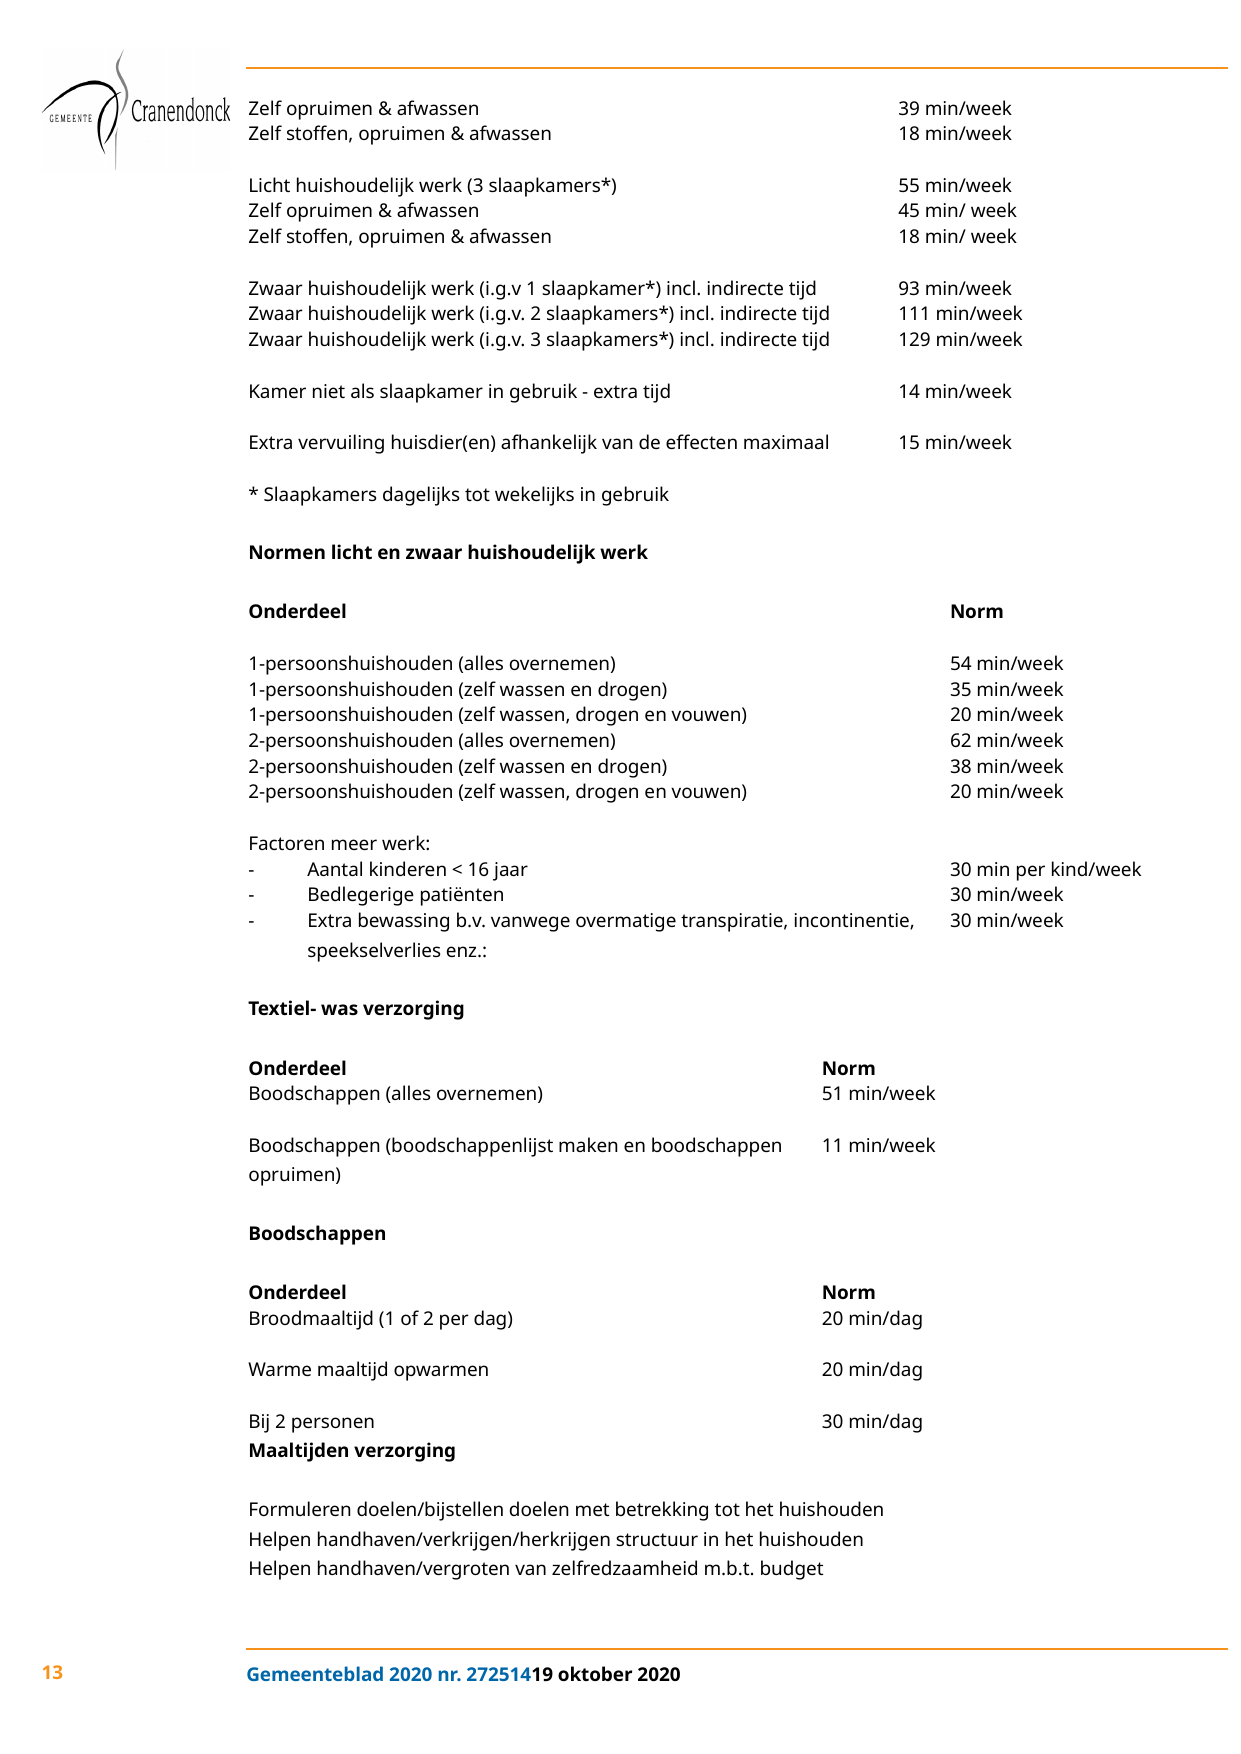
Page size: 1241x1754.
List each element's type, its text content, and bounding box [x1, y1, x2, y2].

picture [41, 47, 231, 172]
table_cell 35 min/week [950, 676, 1152, 701]
table_cell 30 min/week [950, 882, 1152, 907]
table_cell 2-persoonshuishouden (alles overnemen) [248, 727, 950, 753]
table_cell [822, 1331, 1152, 1356]
table_cell Zelf opruimen & afwassen [248, 198, 898, 223]
table_cell 1-persoonshuishouden (zelf wassen, drogen en vouwen) [248, 701, 950, 727]
table_cell [248, 1382, 822, 1408]
table_cell Bij 2 personen [248, 1408, 822, 1434]
table_cell 55 min/week [898, 172, 1152, 198]
table_cell [898, 352, 1152, 378]
table_cell Boodschappen (boodschappenlijst maken en boodschappen opruimen) [248, 1132, 822, 1187]
table_cell [898, 146, 1152, 172]
table_cell 20 min/dag [822, 1356, 1152, 1382]
table_cell [248, 352, 898, 378]
table_cell 93 min/week [898, 275, 1152, 301]
table_cell Aantal kinderen < 16 jaar [248, 856, 950, 882]
table_cell Zelf opruimen & afwassen [248, 95, 898, 121]
table_cell [248, 1106, 822, 1132]
table_cell [950, 624, 1152, 650]
table_cell [248, 624, 950, 650]
table_cell 30 min/dag [822, 1408, 1152, 1434]
table_cell [898, 481, 1152, 506]
table_cell [248, 404, 898, 429]
table_cell * Slaapkamers dagelijks tot wekelijks in gebruik [248, 481, 898, 506]
table_cell [248, 146, 898, 172]
table_cell 30 min per kind/week [950, 856, 1152, 882]
table_cell 62 min/week [950, 727, 1152, 753]
table_cell 1-persoonshuishouden (alles overnemen) [248, 650, 950, 676]
table_cell Zwaar huishoudelijk werk (i.g.v. 3 slaapkamers*) incl. indirecte tijd [248, 326, 898, 352]
table_cell 18 min/ week [898, 224, 1152, 249]
table_cell Kamer niet als slaapkamer in gebruik - extra tijd [248, 378, 898, 403]
table_cell [248, 804, 950, 830]
table_cell [898, 455, 1152, 481]
text Normen licht en zwaar huishoudelijk werk [248, 539, 1152, 565]
table_cell Factoren meer werk: [248, 830, 950, 856]
table_header Onderdeel [248, 1055, 822, 1080]
table_cell [898, 404, 1152, 429]
table_cell 45 min/ week [898, 198, 1152, 223]
table_cell [248, 455, 898, 481]
table_cell 30 min/week [950, 907, 1152, 963]
table_cell 2-persoonshuishouden (zelf wassen, drogen en vouwen) [248, 779, 950, 804]
table_cell 1-persoonshuishouden (zelf wassen en drogen) [248, 676, 950, 701]
table_header Onderdeel [248, 599, 950, 624]
table_cell 111 min/week [898, 301, 1152, 326]
table_cell Zwaar huishoudelijk werk (i.g.v. 2 slaapkamers*) incl. indirecte tijd [248, 301, 898, 326]
table_cell [248, 249, 898, 275]
text Boodschappen [248, 1220, 1152, 1246]
table_cell Zelf stoffen, opruimen & afwassen [248, 121, 898, 146]
table_cell 14 min/week [898, 378, 1152, 403]
table_cell Warme maaltijd opwarmen [248, 1356, 822, 1382]
table_cell Boodschappen (alles overnemen) [248, 1080, 822, 1106]
table_cell [822, 1106, 1152, 1132]
table_cell 15 min/week [898, 429, 1152, 455]
text Maaltijden verzorging [248, 1437, 1152, 1463]
text Textiel- was verzorging [248, 995, 1152, 1021]
table_cell 20 min/dag [822, 1305, 1152, 1331]
table_cell 20 min/week [950, 779, 1152, 804]
table_cell 39 min/week [898, 95, 1152, 121]
table_cell 38 min/week [950, 753, 1152, 779]
table_cell [950, 830, 1152, 856]
table_cell Zwaar huishoudelijk werk (i.g.v 1 slaapkamer*) incl. indirecte tijd [248, 275, 898, 301]
table_cell Extra vervuiling huisdier(en) afhankelijk van de effecten maximaal [248, 429, 898, 455]
table_cell [248, 1331, 822, 1356]
table_cell [898, 249, 1152, 275]
table_cell 54 min/week [950, 650, 1152, 676]
table_header Onderdeel [248, 1279, 822, 1305]
table_cell Licht huishoudelijk werk (3 slaapkamers*) [248, 172, 898, 198]
table_cell [822, 1382, 1152, 1408]
table_cell 2-persoonshuishouden (zelf wassen en drogen) [248, 753, 950, 779]
table_cell 18 min/week [898, 121, 1152, 146]
table_header Norm [822, 1279, 1152, 1305]
table_header Norm [950, 599, 1152, 624]
table_cell Extra bewassing b.v. vanwege overmatige transpiratie, incontinentie, speekselverlies enz.: [248, 907, 950, 963]
table_cell 51 min/week [822, 1080, 1152, 1106]
table_cell 20 min/week [950, 701, 1152, 727]
table_cell Broodmaaltijd (1 of 2 per dag) [248, 1305, 822, 1331]
table_header Formuleren doelen/bijstellen doelen met betrekking tot het huishouden Helpen handhaven/verkrijgen/herkrijgen structuur in het huishouden Helpen handhaven/vergroten van zelfredzaamheid m.b.t. budget [248, 1496, 1152, 1611]
table_cell Bedlegerige patiënten [248, 882, 950, 907]
table_cell 129 min/week [898, 326, 1152, 352]
table_cell [950, 804, 1152, 830]
table_cell Zelf stoffen, opruimen & afwassen [248, 224, 898, 249]
table_header Norm [822, 1055, 1152, 1080]
table_cell 11 min/week [822, 1132, 1152, 1187]
